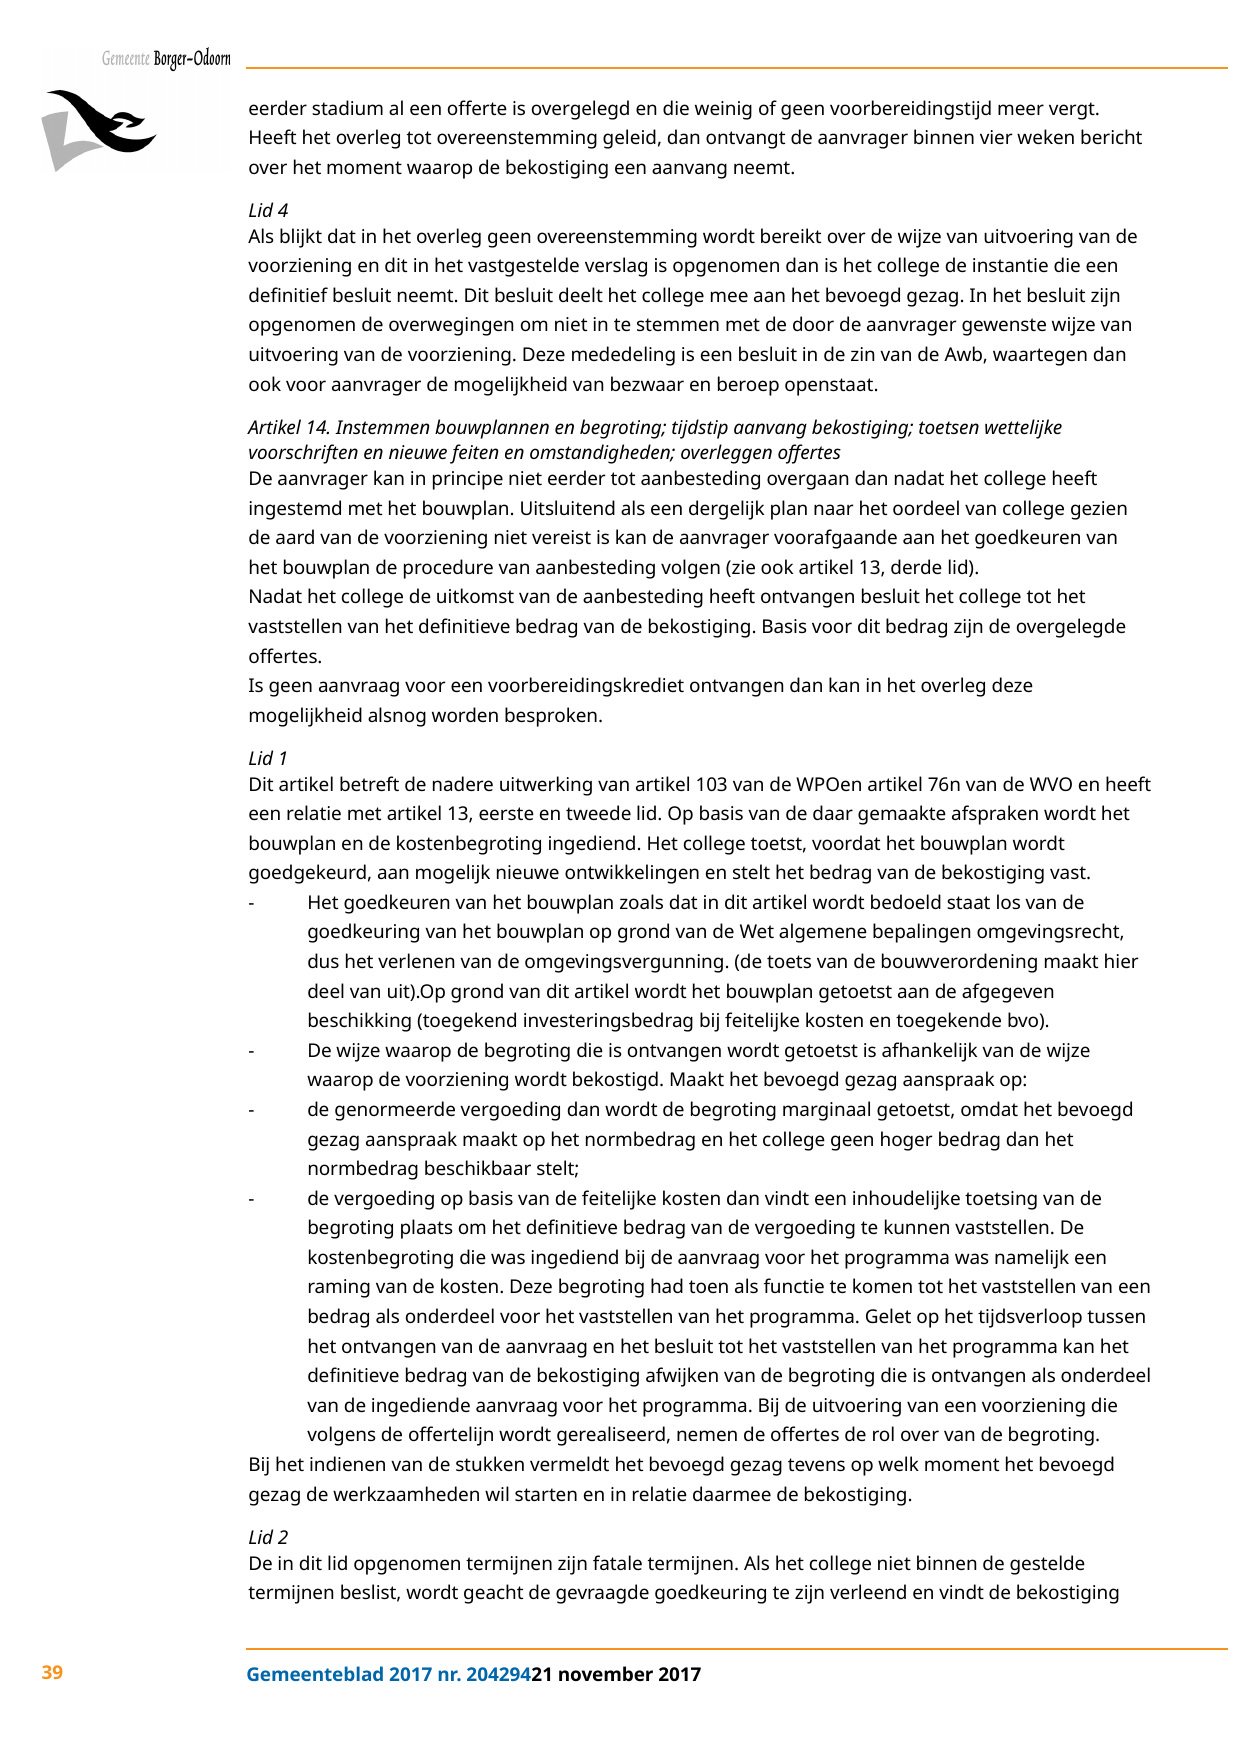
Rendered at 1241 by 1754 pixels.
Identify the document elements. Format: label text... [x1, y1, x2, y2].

list De wijze waarop de begroting die is ontvangen wordt getoetst is afhankelijk van de wijze waarop de voorziening wordt bekostigd. Maakt het bevoegd gezag aanspraak op: [248, 1037, 1152, 1092]
text De aanvrager kan in principe niet eerder tot aanbesteding overgaan dan nadat het college heeft ingestemd met het bouwplan. Uitsluitend als een dergelijk plan naar het oordeel van college gezien de aard van de voorziening niet vereist is kan de aanvrager voorafgaande aan het goedkeuren van het bouwplan de procedure van aanbesteding volgen (zie ook artikel 13, derde lid). [248, 465, 1152, 580]
text Nadat het college de uitkomst van de aanbesteding heeft ontvangen besluit het college tot het vaststellen van het definitieve bedrag van de bekostiging. Basis voor dit bedrag zijn de overgelegde offertes. [248, 584, 1152, 668]
list de genormeerde vergoeding dan wordt de begroting marginaal getoetst, omdat het bevoegd gezag aanspraak maakt op het normbedrag en het college geen hoger bedrag dan het normbedrag beschikbaar stelt; [248, 1096, 1152, 1181]
text Lid 2 [248, 1524, 1152, 1550]
text De in dit lid opgenomen termijnen zijn fatale termijnen. Als het college niet binnen de gestelde termijnen beslist, wordt geacht de gevraagde goedkeuring te zijn verleend en vindt de bekostiging [248, 1550, 1152, 1605]
list de vergoeding op basis van de feitelijke kosten dan vindt een inhoudelijke toetsing van de begroting plaats om het definitieve bedrag van de vergoeding te kunnen vaststellen. De kostenbegroting die was ingediend bij de aanvraag voor het programma was namelijk een raming van de kosten. Deze begroting had toen als functie te komen tot het vaststellen van een bedrag als onderdeel voor het vaststellen van het programma. Gelet op het tijdsverloop tussen het ontvangen van de aanvraag en het besluit tot het vaststellen van het programma kan het definitieve bedrag van de bekostiging afwijken van de begroting die is ontvangen als onderdeel van de ingediende aanvraag voor het programma. Bij de uitvoering van een voorziening die volgens de offertelijn wordt gerealiseerd, nemen de offertes de rol over van de begroting. [248, 1185, 1152, 1447]
text Als blijkt dat in het overleg geen overeenstemming wordt bereikt over de wijze van uitvoering van de voorziening en dit in het vastgestelde verslag is opgenomen dan is het college de instantie die een definitief besluit neemt. Dit besluit deelt het college mee aan het bevoegd gezag. In het besluit zijn opgenomen de overwegingen om niet in te stemmen met de door de aanvrager gewenste wijze van uitvoering van de voorziening. Deze mededeling is een besluit in de zin van de Awb, waartegen dan ook voor aanvrager de mogelijkheid van bezwaar en beroep openstaat. [248, 223, 1152, 396]
picture [41, 47, 231, 172]
text eerder stadium al een offerte is overgelegd en die weinig of geen voorbereidingstijd meer vergt. Heeft het overleg tot overeenstemming geleid, dan ontvangt de aanvrager binnen vier weken bericht over het moment waarop de bekostiging een aanvang neemt. [248, 95, 1152, 180]
text Lid 4 [248, 197, 1152, 223]
list Het goedkeuren van het bouwplan zoals dat in dit artikel wordt bedoeld staat los van de goedkeuring van het bouwplan op grond van de Wet algemene bepalingen omgevingsrecht, dus het verlenen van de omgevingsvergunning. (de toets van de bouwverordening maakt hier deel van uit).Op grond van dit artikel wordt het bouwplan getoetst aan de afgegeven beschikking (toegekend investeringsbedrag bij feitelijke kosten en toegekende bvo). [248, 889, 1152, 1033]
text Dit artikel betreft de nadere uitwerking van artikel 103 van de WPOen artikel 76n van de WVO en heeft een relatie met artikel 13, eerste en tweede lid. Op basis van de daar gemaakte afspraken wordt het bouwplan en de kostenbegroting ingediend. Het college toetst, voordat het bouwplan wordt goedgekeurd, aan mogelijk nieuwe ontwikkelingen en stelt het bedrag van de bekostiging vast. [248, 771, 1152, 885]
text Is geen aanvraag voor een voorbereidingskrediet ontvangen dan kan in het overleg deze mogelijkheid alsnog worden besproken. [248, 672, 1152, 728]
text Artikel 14. Instemmen bouwplannen en begroting; tijdstip aanvang bekostiging; toetsen wettelijke voorschriften en nieuwe feiten en omstandigheden; overleggen offertes [248, 414, 1152, 465]
text Lid 1 [248, 745, 1152, 771]
text Bij het indienen van de stukken vermeldt het bevoegd gezag tevens op welk moment het bevoegd gezag de werkzaamheden wil starten en in relatie daarmee de bekostiging. [248, 1451, 1152, 1507]
